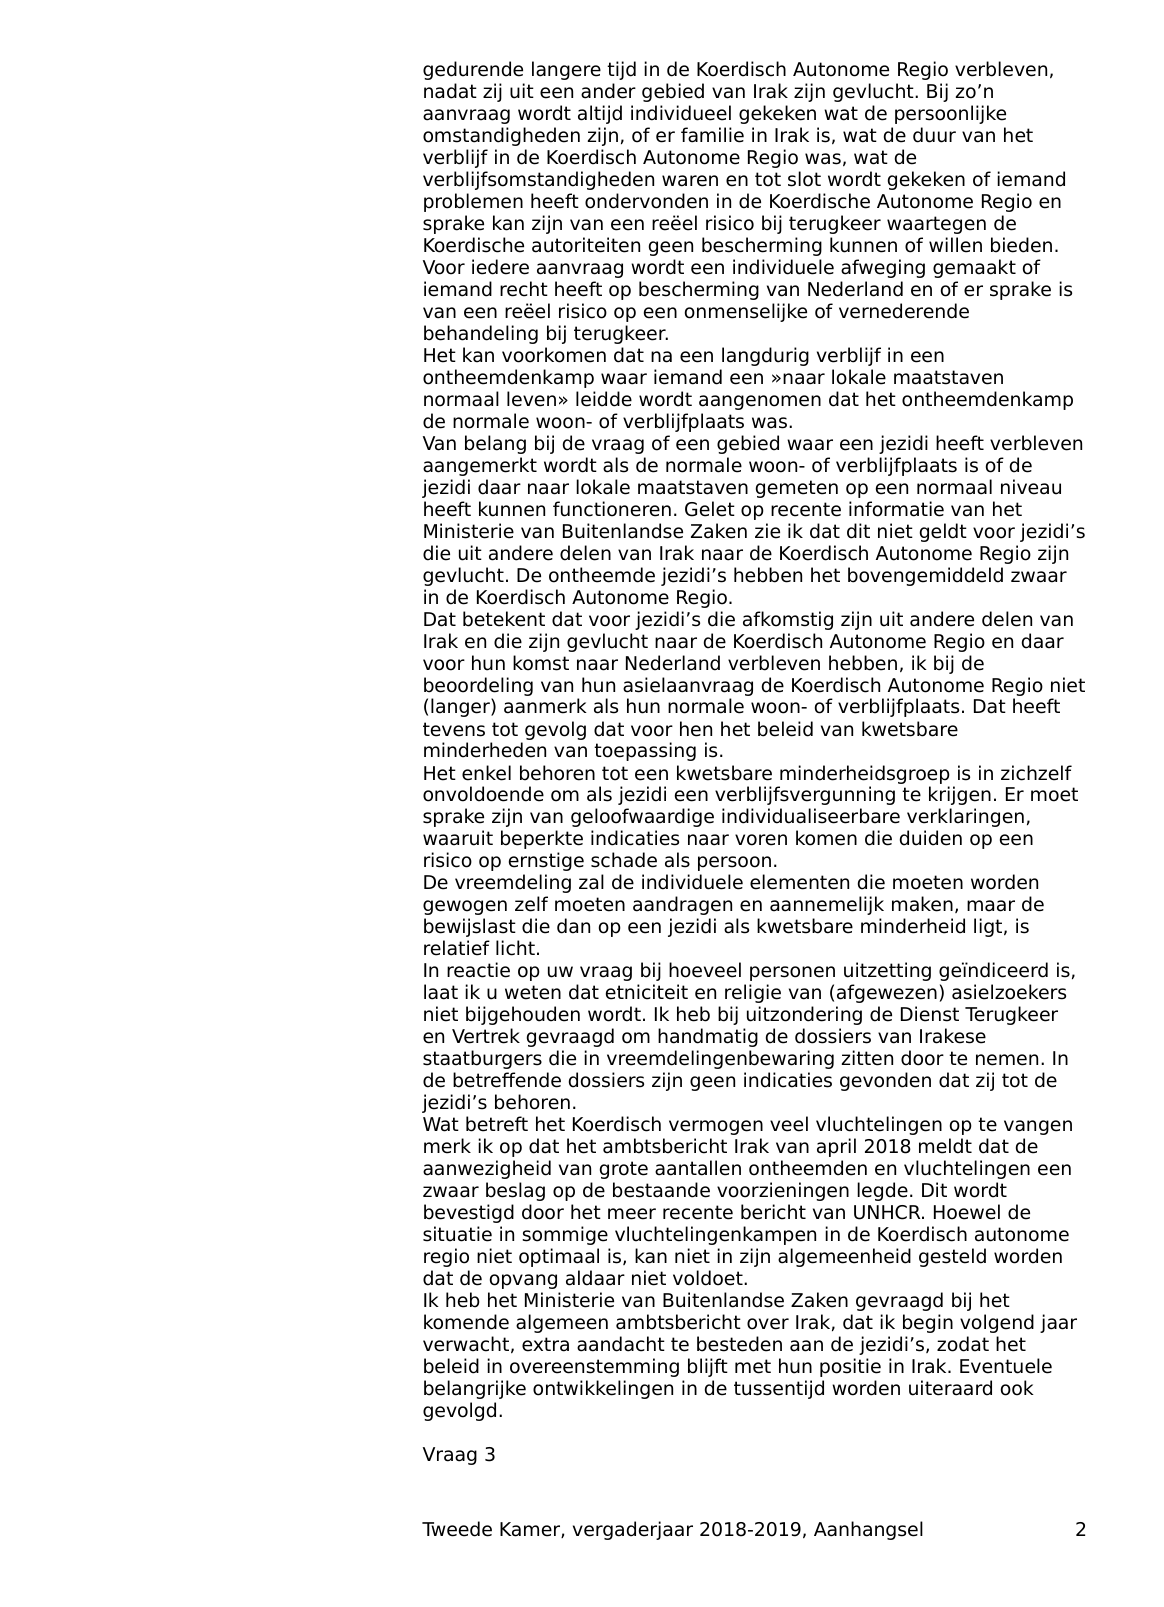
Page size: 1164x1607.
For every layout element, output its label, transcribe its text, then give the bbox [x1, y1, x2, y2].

text gedurende langere tijd in de Koerdisch Autonome Regio verbleven, nadat zij uit een ander gebied van Irak zijn gevlucht. Bij zo’n aanvraag wordt altijd individueel gekeken wat de persoonlijke omstandigheden zijn, of er familie in Irak is, wat de duur van het verblijf in de Koerdisch Autonome Regio was, wat de verblijfsomstandigheden waren en tot slot wordt gekeken of iemand problemen heeft ondervonden in de Koerdische Autonome Regio en sprake kan zijn van een reëel risico bij terugkeer waartegen de Koerdische autoriteiten geen bescherming kunnen of willen bieden. [422, 59, 1087, 257]
text Het enkel behoren tot een kwetsbare minderheidsgroep is in zichzelf onvoldoende om als jezidi een verblijfsvergunning te krijgen. Er moet sprake zijn van geloofwaardige individualiseerbare verklaringen, waaruit beperkte indicaties naar voren komen die duiden op een risico op ernstige schade als persoon. [422, 762, 1087, 872]
text Ik heb het Ministerie van Buitenlandse Zaken gevraagd bij het komende algemeen ambtsbericht over Irak, dat ik begin volgend jaar verwacht, extra aandacht te besteden aan de jezidi’s, zodat het beleid in overeenstemming blijft met hun positie in Irak. Eventuele belangrijke ontwikkelingen in de tussentijd worden uiteraard ook gevolgd. [422, 1290, 1087, 1422]
text De vreemdeling zal de individuele elementen die moeten worden gewogen zelf moeten aandragen en aannemelijk maken, maar de bewijslast die dan op een jezidi als kwetsbare minderheid ligt, is relatief licht. [422, 872, 1087, 960]
text Van belang bij de vraag of een gebied waar een jezidi heeft verbleven aangemerkt wordt als de normale woon- of verblijfplaats is of de jezidi daar naar lokale maatstaven gemeten op een normaal niveau heeft kunnen functioneren. Gelet op recente informatie van het Ministerie van Buitenlandse Zaken zie ik dat dit niet geldt voor jezidi’s die uit andere delen van Irak naar de Koerdisch Autonome Regio zijn gevlucht. De ontheemde jezidi’s hebben het bovengemiddeld zwaar in de Koerdisch Autonome Regio. [422, 433, 1087, 608]
text Vraag 3 [422, 1444, 1087, 1466]
text Het kan voorkomen dat na een langdurig verblijf in een ontheemdenkamp waar iemand een »naar lokale maatstaven normaal leven» leidde wordt aangenomen dat het ontheemdenkamp de normale woon- of verblijfplaats was. [422, 345, 1087, 433]
text In reactie op uw vraag bij hoeveel personen uitzetting geïndiceerd is, laat ik u weten dat etniciteit en religie van (afgewezen) asielzoekers niet bijgehouden wordt. Ik heb bij uitzondering de Dienst Terugkeer en Vertrek gevraagd om handmatig de dossiers van Irakese staatburgers die in vreemdelingenbewaring zitten door te nemen. In de betreffende dossiers zijn geen indicaties gevonden dat zij tot de jezidi’s behoren. [422, 960, 1087, 1114]
text Voor iedere aanvraag wordt een individuele afweging gemaakt of iemand recht heeft op bescherming van Nederland en of er sprake is van een reëel risico op een onmenselijke of vernederende behandeling bij terugkeer. [422, 257, 1087, 345]
text Dat betekent dat voor jezidi’s die afkomstig zijn uit andere delen van Irak en die zijn gevlucht naar de Koerdisch Autonome Regio en daar voor hun komst naar Nederland verbleven hebben, ik bij de beoordeling van hun asielaanvraag de Koerdisch Autonome Regio niet (langer) aanmerk als hun normale woon- of verblijfplaats. Dat heeft tevens tot gevolg dat voor hen het beleid van kwetsbare minderheden van toepassing is. [422, 608, 1087, 762]
text Wat betreft het Koerdisch vermogen veel vluchtelingen op te vangen merk ik op dat het ambtsbericht Irak van april 2018 meldt dat de aanwezigheid van grote aantallen ontheemden en vluchtelingen een zwaar beslag op de bestaande voorzieningen legde. Dit wordt bevestigd door het meer recente bericht van UNHCR. Hoewel de situatie in sommige vluchtelingenkampen in de Koerdisch autonome regio niet optimaal is, kan niet in zijn algemeenheid gesteld worden dat de opvang aldaar niet voldoet. [422, 1114, 1087, 1290]
